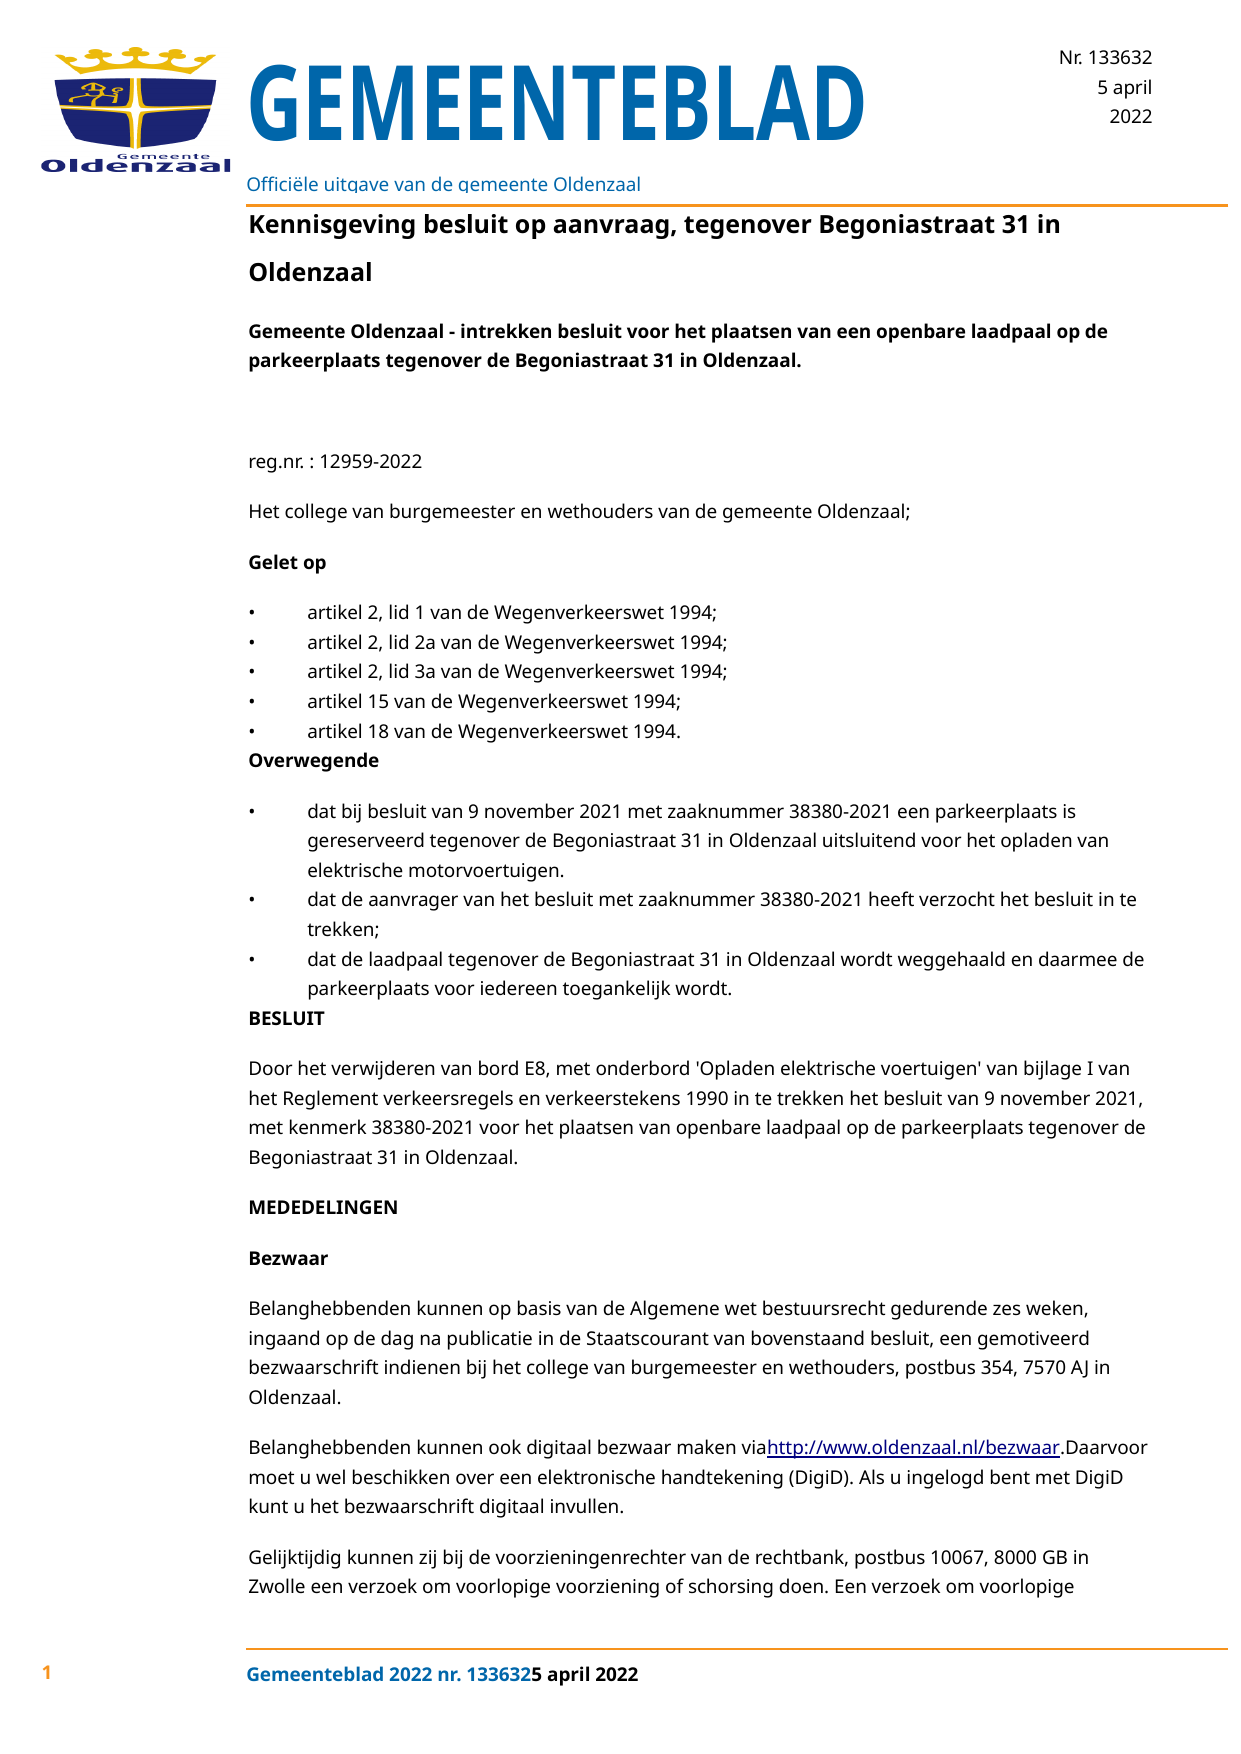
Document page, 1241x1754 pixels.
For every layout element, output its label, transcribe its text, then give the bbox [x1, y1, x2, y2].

text Kennisgeving besluit op aanvraag, tegenover Begoniastraat 31 in Oldenzaal [248, 207, 1152, 288]
list artikel 18 van de Wegenverkeerswet 1994. [248, 718, 1152, 744]
picture [41, 47, 231, 172]
text Door het verwijderen van bord E8, met onderbord 'Opladen elektrische voertuigen' van bijlage I van het Reglement verkeersregels en verkeerstekens 1990 in te trekken het besluit van 9 november 2021, met kenmerk 38380-2021 voor het plaatsen van openbare laadpaal op de parkeerplaats tegenover de Begoniastraat 31 in Oldenzaal. [248, 1055, 1152, 1170]
text Gelijktijdig kunnen zij bij de voorzieningenrechter van de rechtbank, postbus 10067, 8000 GB in Zwolle een verzoek om voorlopige voorziening of schorsing doen. Een verzoek om voorlopige [248, 1544, 1152, 1599]
list dat bij besluit van 9 november 2021 met zaaknummer 38380-2021 een parkeerplaats is gereserveerd tegenover de Begoniastraat 31 in Oldenzaal uitsluitend voor het opladen van elektrische motorvoertuigen. [248, 798, 1152, 883]
list artikel 2, lid 1 van de Wegenverkeerswet 1994; [248, 599, 1152, 625]
text BESLUIT [248, 1005, 1152, 1031]
list artikel 2, lid 3a van de Wegenverkeerswet 1994; [248, 659, 1152, 684]
text Bezwaar [248, 1245, 1152, 1271]
text Gemeente Oldenzaal - intrekken besluit voor het plaatsen van een openbare laadpaal op de parkeerplaats tegenover de Begoniastraat 31 in Oldenzaal. [248, 318, 1152, 373]
list artikel 2, lid 2a van de Wegenverkeerswet 1994; [248, 629, 1152, 655]
text Gelet op [248, 549, 1152, 575]
text MEDEDELINGEN [248, 1194, 1152, 1220]
text Belanghebbenden kunnen op basis van de Algemene wet bestuursrecht gedurende zes weken, ingaand op de dag na publicatie in de Staatscourant van bovenstaand besluit, een gemotiveerd bezwaarschrift indienen bij het college van burgemeester en wethouders, postbus 354, 7570 AJ in Oldenzaal. [248, 1295, 1152, 1410]
text reg.nr. : 12959-2022 [248, 448, 1152, 474]
text Het college van burgemeester en wethouders van de gemeente Oldenzaal; [248, 499, 1152, 524]
text Belanghebbenden kunnen ook digitaal bezwaar maken viahttp://www.oldenzaal.nl/bezwaar.Daarvoor moet u wel beschikken over een elektronische handtekening (DigiD). Als u ingelogd bent met DigiD kunt u het bezwaarschrift digitaal invullen. [248, 1434, 1152, 1519]
list dat de aanvrager van het besluit met zaaknummer 38380-2021 heeft verzocht het besluit in te trekken; [248, 887, 1152, 942]
list artikel 15 van de Wegenverkeerswet 1994; [248, 688, 1152, 714]
text Overwegende [248, 747, 1152, 773]
list dat de laadpaal tegenover de Begoniastraat 31 in Oldenzaal wordt weggehaald en daarmee de parkeerplaats voor iedereen toegankelijk wordt. [248, 946, 1152, 1001]
